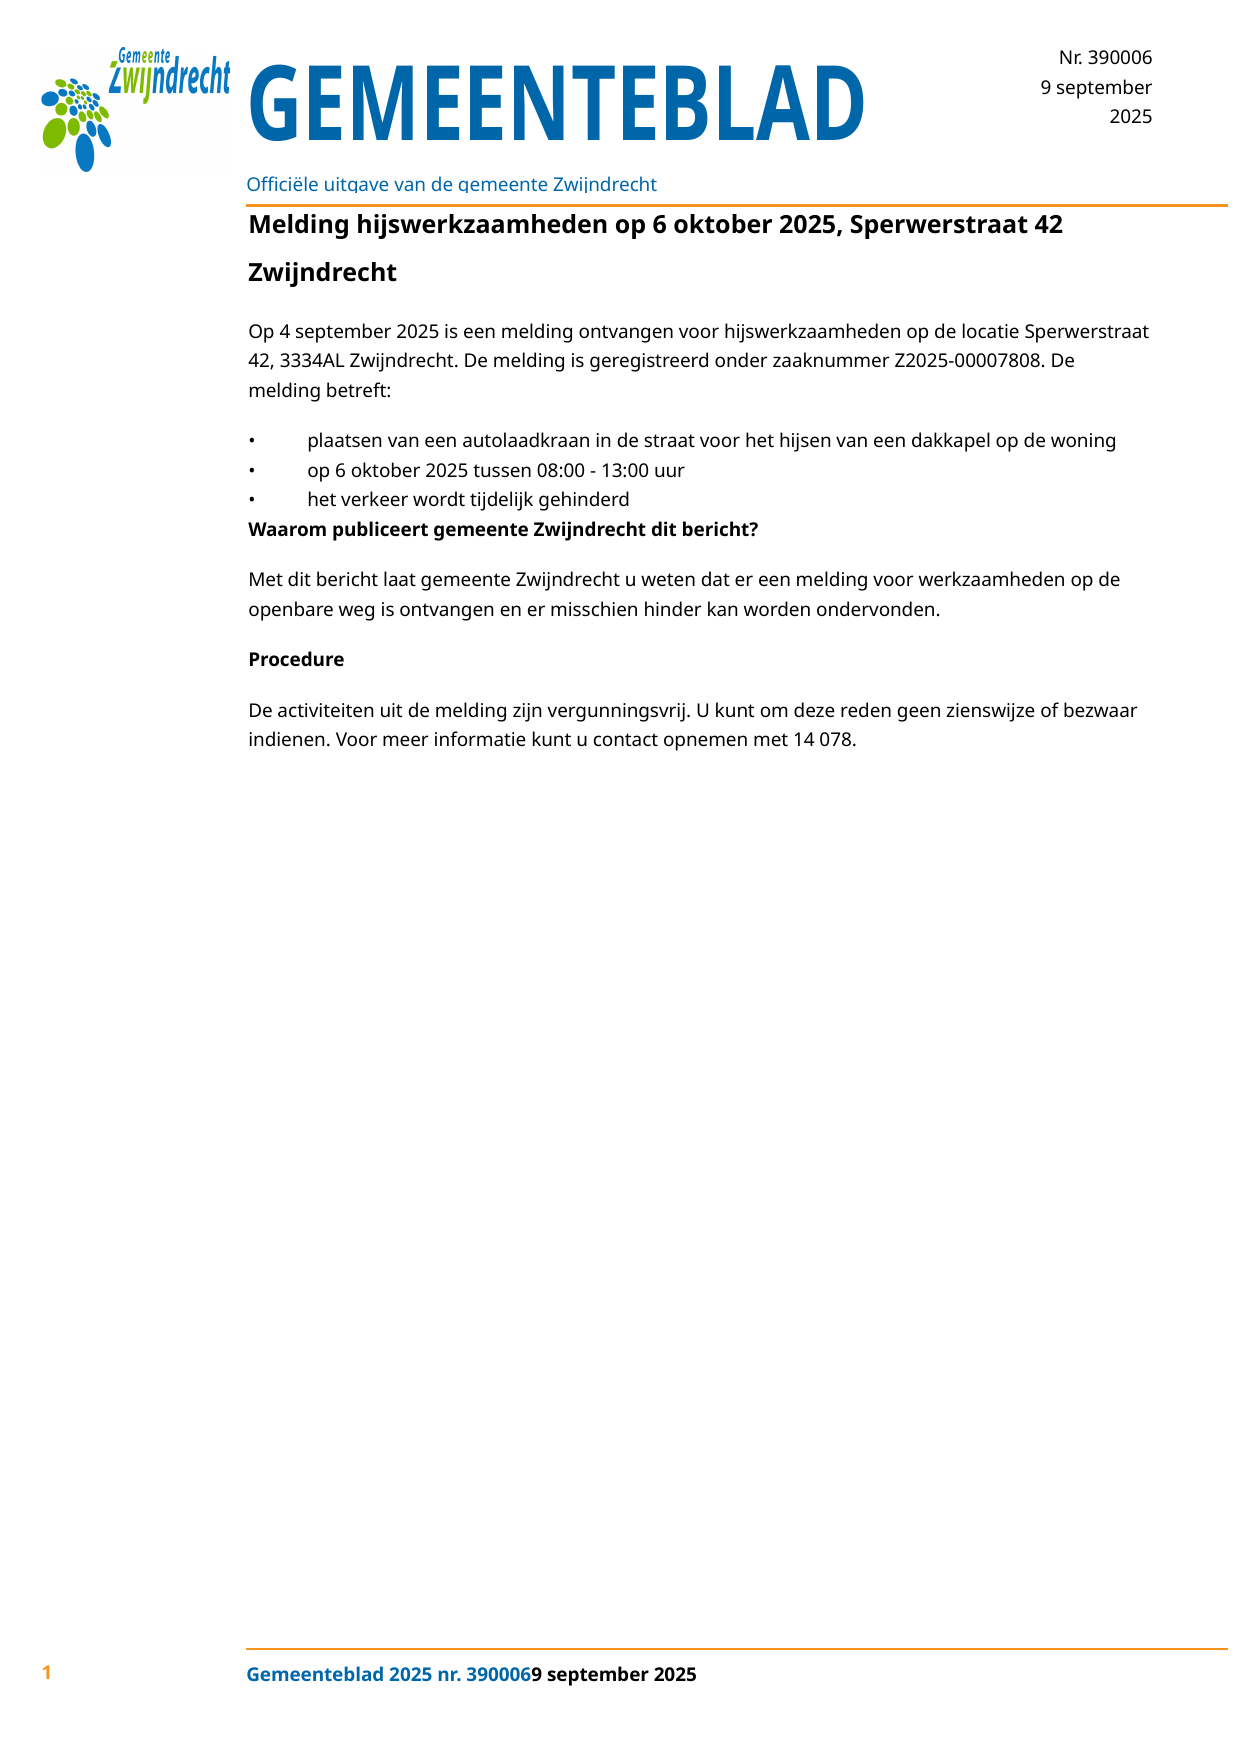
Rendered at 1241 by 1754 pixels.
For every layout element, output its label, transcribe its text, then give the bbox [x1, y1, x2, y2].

text Met dit bericht laat gemeente Zwijndrecht u weten dat er een melding voor werkzaamheden op de openbare weg is ontvangen en er misschien hinder kan worden ondervonden. [248, 567, 1152, 622]
text De activiteiten uit de melding zijn vergunningsvrij. U kunt om deze reden geen zienswijze of bezwaar indienen. Voor meer informatie kunt u contact opnemen met 14 078. [248, 697, 1152, 752]
list plaatsen van een autolaadkraan in de straat voor het hijsen van een dakkapel op de woning [248, 427, 1152, 453]
text Op 4 september 2025 is een melding ontvangen voor hijswerkzaamheden op de locatie Sperwerstraat 42, 3334AL Zwijndrecht. De melding is geregistreerd onder zaaknummer Z2025-00007808. De melding betreft: [248, 318, 1152, 403]
picture [41, 47, 231, 172]
list het verkeer wordt tijdelijk gehinderd [248, 487, 1152, 512]
list op 6 oktober 2025 tussen 08:00 - 13:00 uur [248, 457, 1152, 483]
text Waarom publiceert gemeente Zwijndrecht dit bericht? [248, 516, 1152, 542]
text Procedure [248, 647, 1152, 672]
text Melding hijswerkzaamheden op 6 oktober 2025, Sperwerstraat 42 Zwijndrecht [248, 207, 1152, 288]
